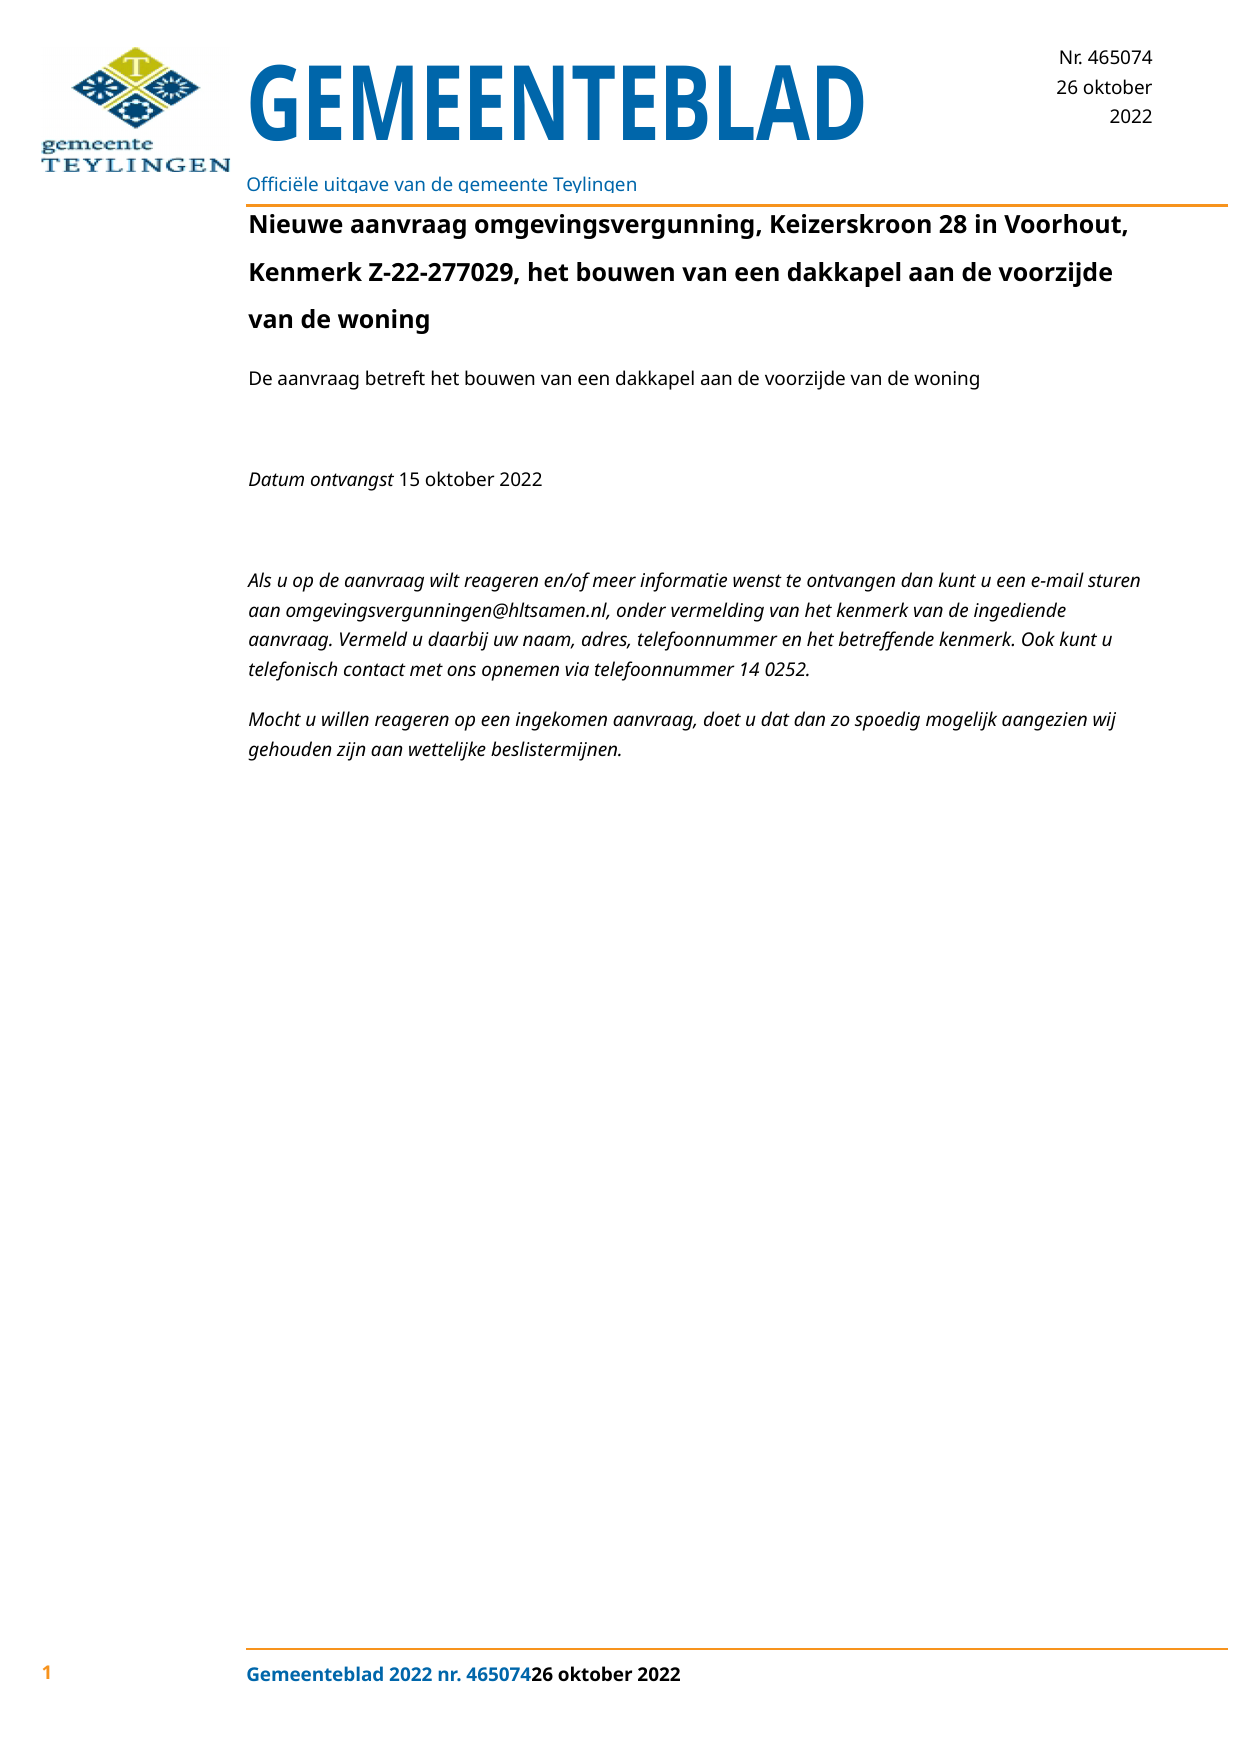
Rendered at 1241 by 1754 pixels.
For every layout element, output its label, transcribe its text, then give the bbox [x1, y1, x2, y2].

text Mocht u willen reageren op een ingekomen aanvraag, doet u dat dan zo spoedig mogelijk aangezien wij gehouden zijn aan wettelijke beslistermijnen. [248, 706, 1152, 762]
picture [41, 47, 231, 172]
text De aanvraag betreft het bouwen van een dakkapel aan de voorzijde van de woning [248, 366, 1152, 391]
text Datum ontvangst 15 oktober 2022 [248, 466, 1152, 492]
text Als u op de aanvraag wilt reageren en/of meer informatie wenst te ontvangen dan kunt u een e-mail sturen aan omgevingsvergunningen@hltsamen.nl, onder vermelding van het kenmerk van de ingediende aanvraag. Vermeld u daarbij uw naam, adres, telefoonnummer en het betreffende kenmerk. Ook kunt u telefonisch contact met ons opnemen via telefoonnummer 14 0252. [248, 567, 1152, 682]
text Nieuwe aanvraag omgevingsvergunning, Keizerskroon 28 in Voorhout, Kenmerk Z-22-277029, het bouwen van een dakkapel aan de voorzijde van de woning [248, 207, 1152, 336]
